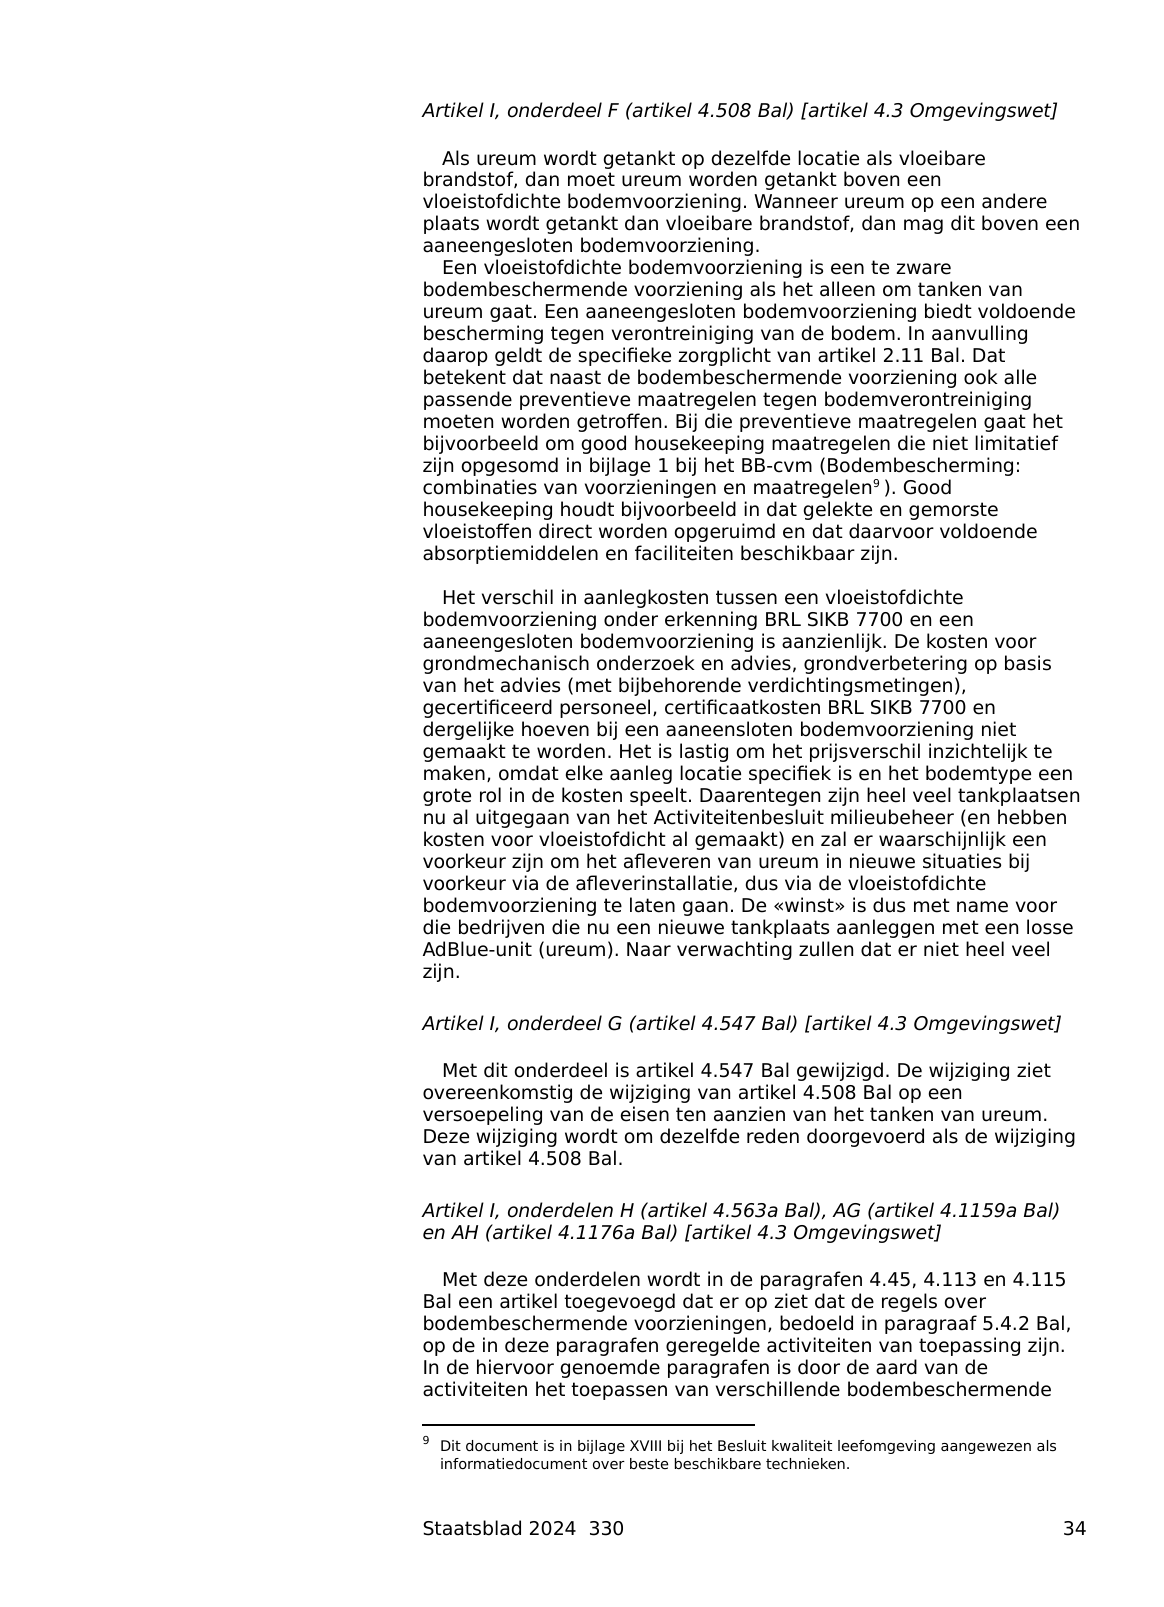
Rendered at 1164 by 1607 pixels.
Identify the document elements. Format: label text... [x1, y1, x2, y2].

text Met dit onderdeel is artikel 4.547 Bal gewijzigd. De wijziging ziet overeenkomstig de wijziging van artikel 4.508 Bal op een versoepeling van de eisen ten aanzien van het tanken van ureum. Deze wijziging wordt om dezelfde reden doorgevoerd als de wijziging van artikel 4.508 Bal. [422, 1060, 1087, 1170]
subtitle Artikel I, onderdelen H (artikel 4.563a Bal), AG (artikel 4.1159a Bal) en AH (artikel 4.1176a Bal) [artikel 4.3 Omgevingswet] [422, 1200, 1087, 1244]
subtitle Artikel I, onderdeel G (artikel 4.547 Bal) [artikel 4.3 Omgevingswet] [422, 1013, 1087, 1035]
text Een vloeistofdichte bodemvoorziening is een te zware bodembeschermende voorziening als het alleen om tanken van ureum gaat. Een aaneengesloten bodemvoorziening biedt voldoende bescherming tegen verontreiniging van de bodem. In aanvulling daarop geldt de specifieke zorgplicht van artikel 2.11 Bal. Dat betekent dat naast de bodembeschermende voorziening ook alle passende preventieve maatregelen tegen bodemverontreiniging moeten worden getroffen. Bij die preventieve maatregelen gaat het bijvoorbeeld om good housekeeping maatregelen die niet limitatief zijn opgesomd in bijlage 1 bij het BB-cvm (Bodembescherming: combinaties van voorzieningen en maatregelen). Good housekeeping houdt bijvoorbeeld in dat gelekte en gemorste vloeistoffen direct worden opgeruimd en dat daarvoor voldoende absorptiemiddelen en faciliteiten beschikbaar zijn. [422, 257, 1087, 565]
text Met deze onderdelen wordt in de paragrafen 4.45, 4.113 en 4.115 Bal een artikel toegevoegd dat er op ziet dat de regels over bodembeschermende voorzieningen, bedoeld in paragraaf 5.4.2 Bal, op de in deze paragrafen geregelde activiteiten van toepassing zijn. In de hiervoor genoemde paragrafen is door de aard van de activiteiten het toepassen van verschillende bodembeschermende [422, 1269, 1087, 1401]
text Als ureum wordt getankt op dezelfde locatie als vloeibare brandstof, dan moet ureum worden getankt boven een vloeistofdichte bodemvoorziening. Wanneer ureum op een andere plaats wordt getankt dan vloeibare brandstof, dan mag dit boven een aaneengesloten bodemvoorziening. [422, 147, 1087, 257]
text Dit document is in bijlage XVIII bij het Besluit kwaliteit leefomgeving aangewezen als informatiedocument over beste beschikbare technieken. [422, 1434, 1087, 1473]
text Het verschil in aanlegkosten tussen een vloeistofdichte bodemvoorziening onder erkenning BRL SIKB 7700 en een aaneengesloten bodemvoorziening is aanzienlijk. De kosten voor grondmechanisch onderzoek en advies, grondverbetering op basis van het advies (met bijbehorende verdichtingsmetingen), gecertificeerd personeel, certificaatkosten BRL SIKB 7700 en dergelijke hoeven bij een aaneensloten bodemvoorziening niet gemaakt te worden. Het is lastig om het prijsverschil inzichtelijk te maken, omdat elke aanleg locatie specifiek is en het bodemtype een grote rol in de kosten speelt. Daarentegen zijn heel veel tankplaatsen nu al uitgegaan van het Activiteitenbesluit milieubeheer (en hebben kosten voor vloeistofdicht al gemaakt) en zal er waarschijnlijk een voorkeur zijn om het afleveren van ureum in nieuwe situaties bij voorkeur via de afleverinstallatie, dus via de vloeistofdichte bodemvoorziening te laten gaan. De «winst» is dus met name voor die bedrijven die nu een nieuwe tankplaats aanleggen met een losse AdBlue-unit (ureum). Naar verwachting zullen dat er niet heel veel zijn. [422, 587, 1087, 983]
subtitle Artikel I, onderdeel F (artikel 4.508 Bal) [artikel 4.3 Omgevingswet] [422, 100, 1087, 122]
